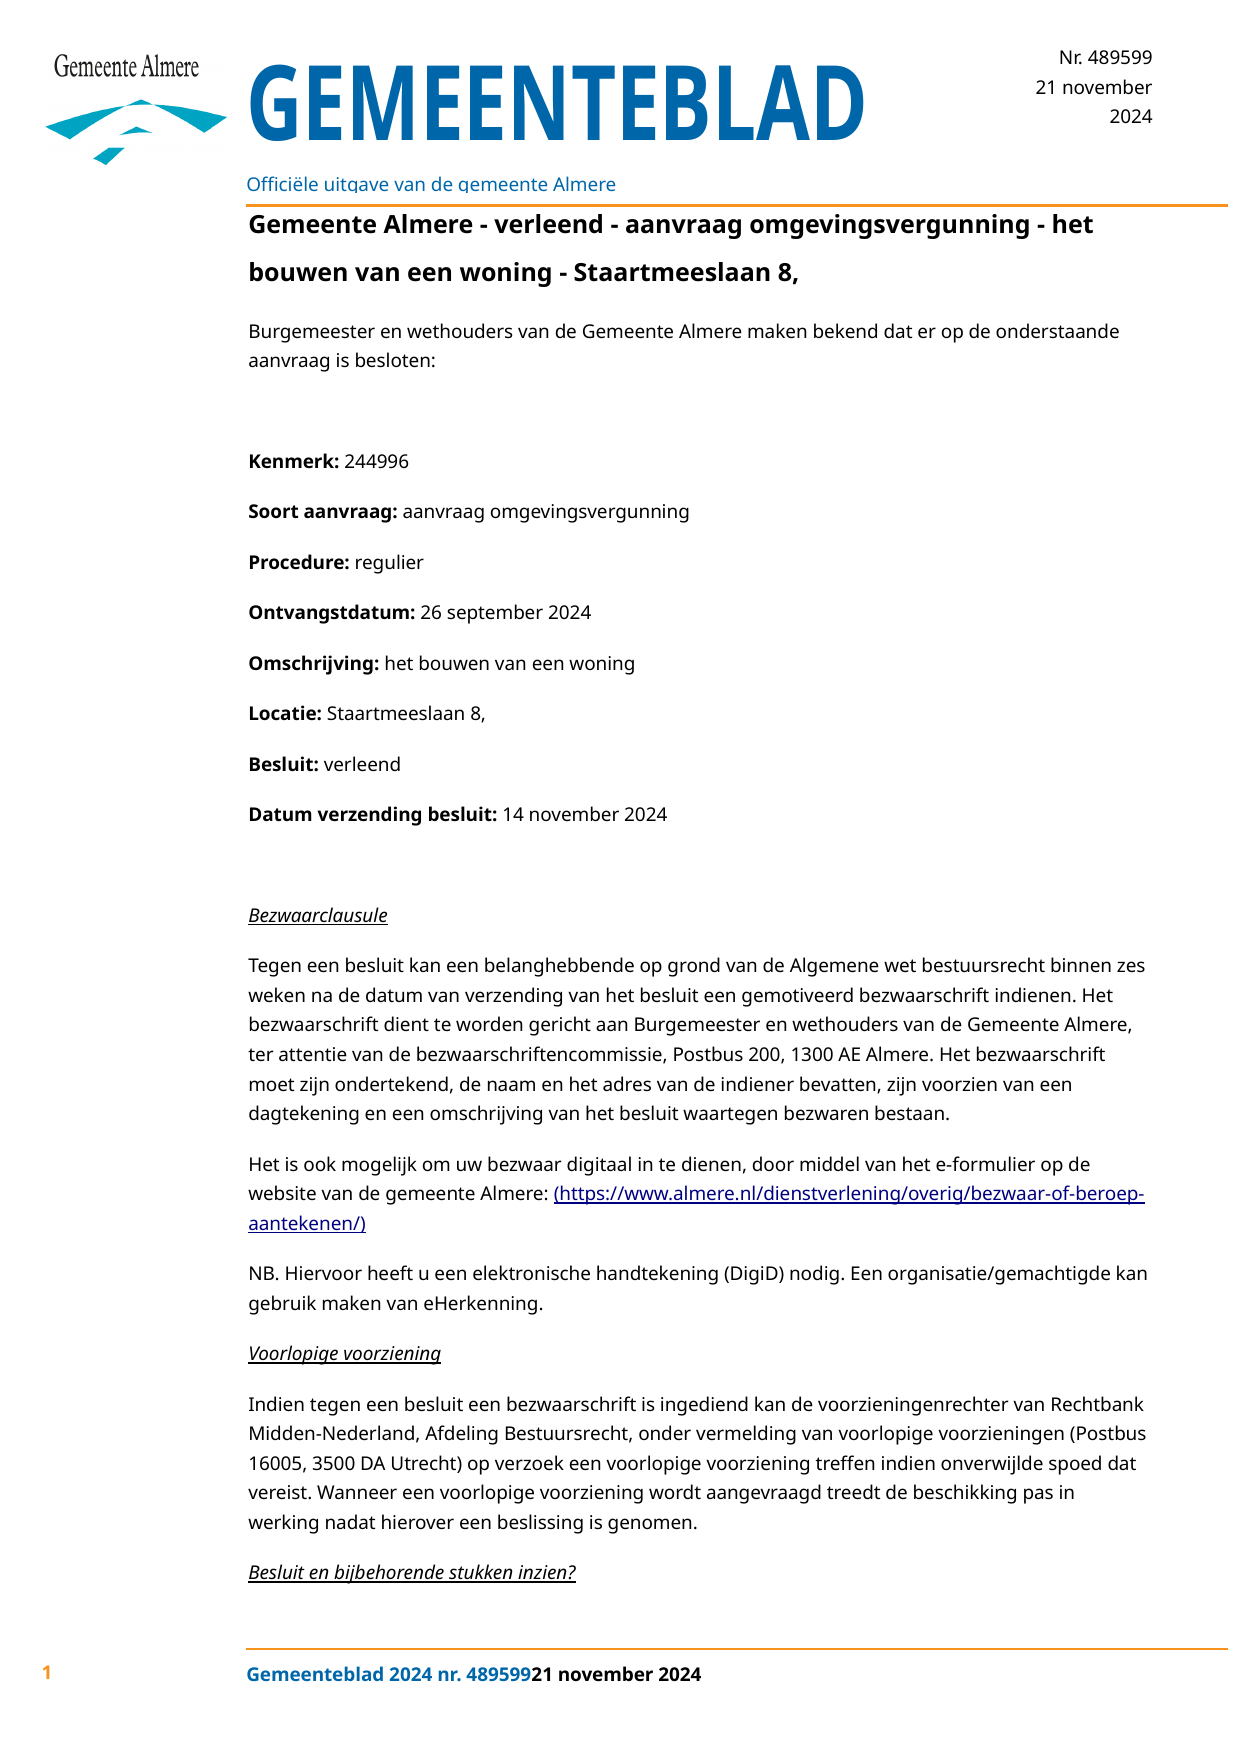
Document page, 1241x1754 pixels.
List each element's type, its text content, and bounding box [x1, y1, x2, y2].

text Het is ook mogelijk om uw bezwaar digitaal in te dienen, door middel van het e-formulier op de website van de gemeente Almere: (https://www.almere.nl/dienstverlening/overig/bezwaar-of-beroep-aantekenen/) [248, 1151, 1152, 1236]
text Procedure: regulier [248, 549, 1152, 575]
text Bezwaarclausule [248, 902, 1152, 928]
text Soort aanvraag: aanvraag omgevingsvergunning [248, 499, 1152, 524]
text Datum verzending besluit: 14 november 2024 [248, 801, 1152, 827]
text Tegen een besluit kan een belanghebbende op grond van de Algemene wet bestuursrecht binnen zes weken na de datum van verzending van het besluit een gemotiveerd bezwaarschrift indienen. Het bezwaarschrift dient te worden gericht aan Burgemeester en wethouders van de Gemeente Almere, ter attentie van de bezwaarschriftencommissie, Postbus 200, 1300 AE Almere. Het bezwaarschrift moet zijn ondertekend, de naam en het adres van de indiener bevatten, zijn voorzien van een dagtekening en een omschrijving van het besluit waartegen bezwaren bestaan. [248, 952, 1152, 1126]
text Omschrijving: het bouwen van een woning [248, 650, 1152, 676]
text Kenmerk: 244996 [248, 448, 1152, 474]
text Voorlopige voorziening [248, 1340, 1152, 1366]
text Locatie: Staartmeeslaan 8, [248, 700, 1152, 726]
text Besluit: verleend [248, 751, 1152, 777]
text Besluit en bijbehorende stukken inzien? [248, 1559, 1152, 1585]
text Gemeente Almere - verleend - aanvraag omgevingsvergunning - het bouwen van een woning - Staartmeeslaan 8, [248, 207, 1152, 288]
text Burgemeester en wethouders van de Gemeente Almere maken bekend dat er op de onderstaande aanvraag is besloten: [248, 318, 1152, 373]
text Ontvangstdatum: 26 september 2024 [248, 599, 1152, 625]
picture [41, 47, 231, 172]
text NB. Hiervoor heeft u een elektronische handtekening (DigiD) nodig. Een organisatie/gemachtigde kan gebruik maken van eHerkenning. [248, 1260, 1152, 1316]
text Indien tegen een besluit een bezwaarschrift is ingediend kan de voorzieningenrechter van Rechtbank Midden-Nederland, Afdeling Bestuursrecht, onder vermelding van voorlopige voorzieningen (Postbus 16005, 3500 DA Utrecht) op verzoek een voorlopige voorziening treffen indien onverwijlde spoed dat vereist. Wanneer een voorlopige voorziening wordt aangevraagd treedt de beschikking pas in werking nadat hierover een beslissing is genomen. [248, 1391, 1152, 1535]
